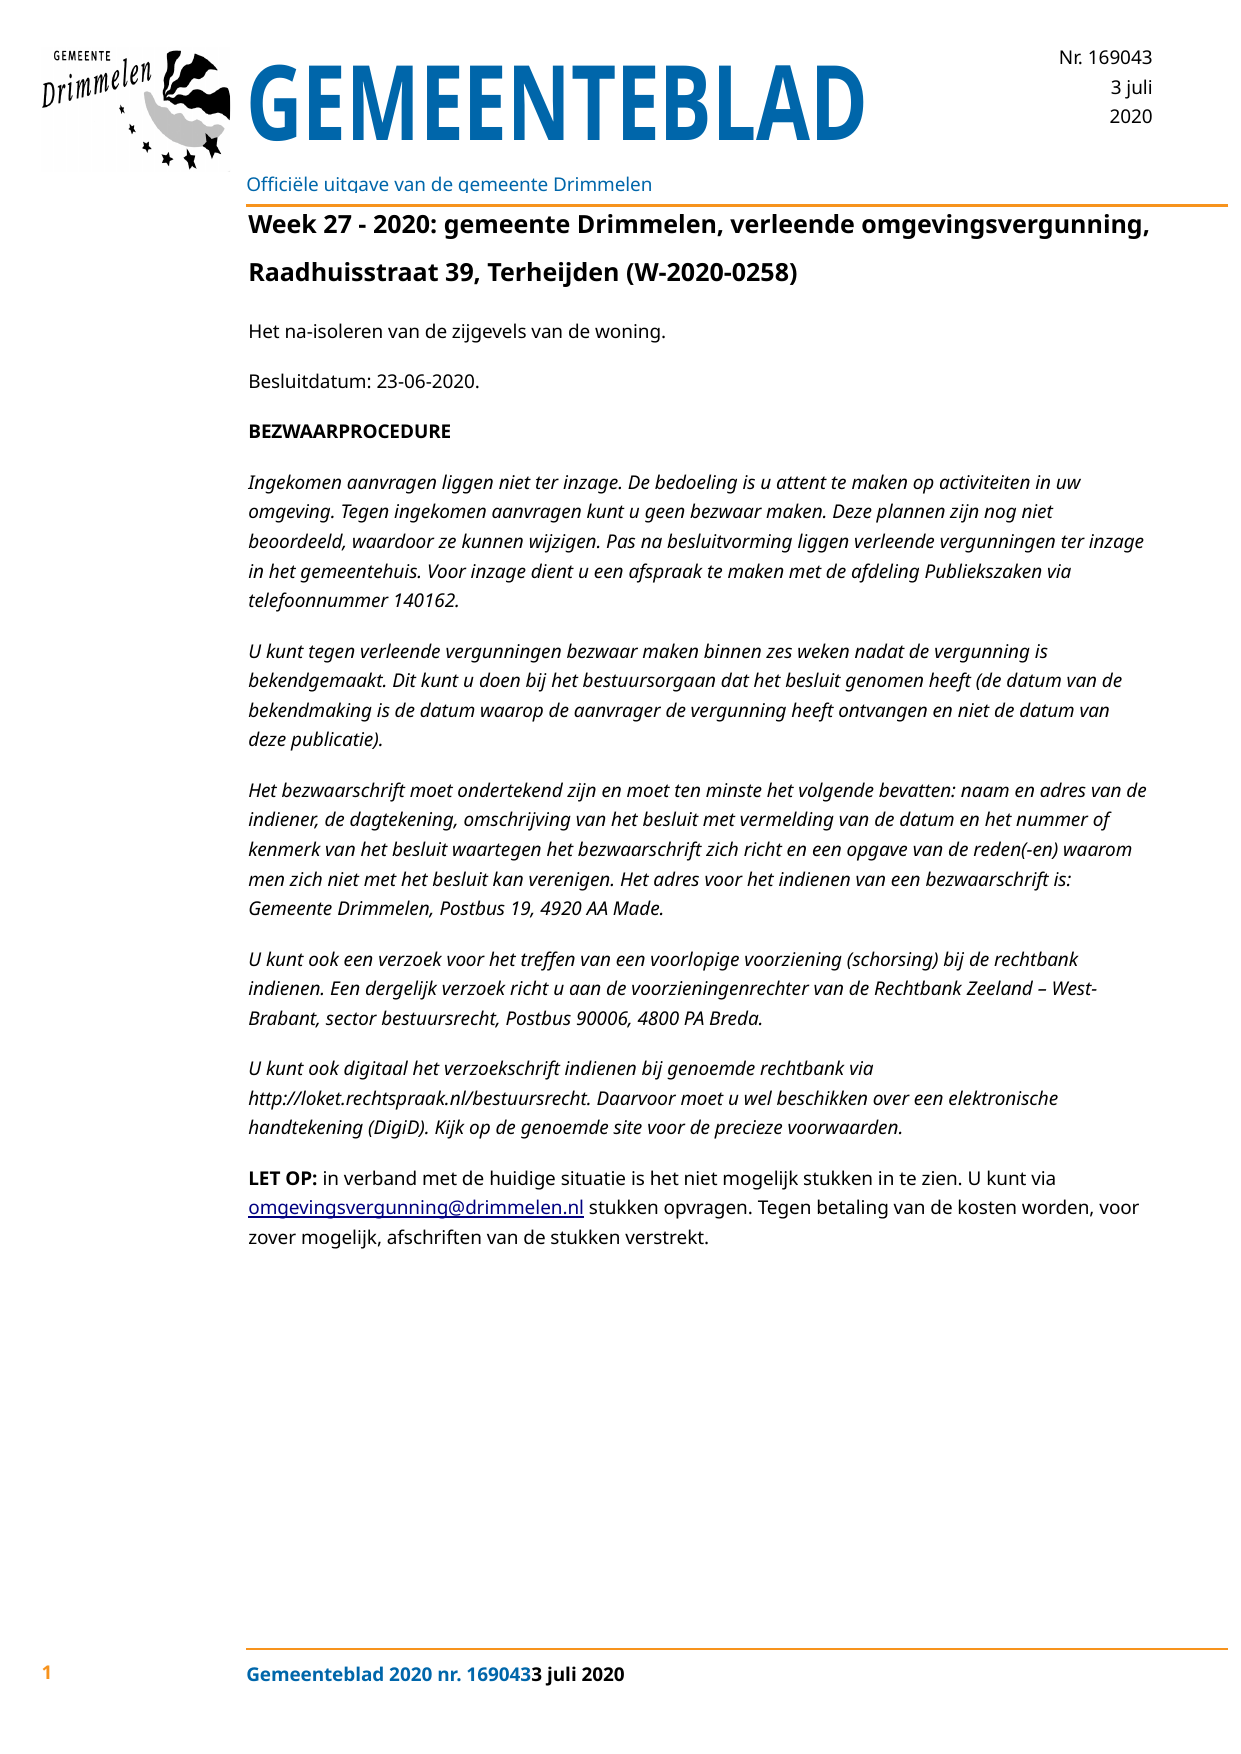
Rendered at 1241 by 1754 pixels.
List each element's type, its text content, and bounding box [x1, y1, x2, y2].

text U kunt tegen verleende vergunningen bezwaar maken binnen zes weken nadat de vergunning is bekendgemaakt. Dit kunt u doen bij het bestuursorgaan dat het besluit genomen heeft (de datum van de bekendmaking is de datum waarop de aanvrager de vergunning heeft ontvangen en niet de datum van deze publicatie). [248, 638, 1152, 752]
text LET OP: in verband met de huidige situatie is het niet mogelijk stukken in te zien. U kunt via omgevingsvergunning@drimmelen.nl stukken opvragen. Tegen betaling van de kosten worden, voor zover mogelijk, afschriften van de stukken verstrekt. [248, 1165, 1152, 1250]
text U kunt ook een verzoek voor het treffen van een voorlopige voorziening (schorsing) bij de rechtbank indienen. Een dergelijk verzoek richt u aan de voorzieningenrechter van de Rechtbank Zeeland – West-Brabant, sector bestuursrecht, Postbus 90006, 4800 PA Breda. [248, 946, 1152, 1031]
text Week 27 - 2020: gemeente Drimmelen, verleende omgevingsvergunning, Raadhuisstraat 39, Terheijden (W-2020-0258) [248, 207, 1152, 288]
text Het bezwaarschrift moet ondertekend zijn en moet ten minste het volgende bevatten: naam en adres van de indiener, de dagtekening, omschrijving van het besluit met vermelding van de datum en het nummer of kenmerk van het besluit waartegen het bezwaarschrift zich richt en een opgave van de reden(-en) waarom men zich niet met het besluit kan verenigen. Het adres voor het indienen van een bezwaarschrift is: Gemeente Drimmelen, Postbus 19, 4920 AA Made. [248, 777, 1152, 921]
text U kunt ook digitaal het verzoekschrift indienen bij genoemde rechtbank via http://loket.rechtspraak.nl/bestuursrecht. Daarvoor moet u wel beschikken over een elektronische handtekening (DigiD). Kijk op de genoemde site voor de precieze voorwaarden. [248, 1055, 1152, 1140]
text Het na-isoleren van de zijgevels van de woning. [248, 318, 1152, 344]
text Besluitdatum: 23-06-2020. [248, 368, 1152, 394]
text Ingekomen aanvragen liggen niet ter inzage. De bedoeling is u attent te maken op activiteiten in uw omgeving. Tegen ingekomen aanvragen kunt u geen bezwaar maken. Deze plannen zijn nog niet beoordeeld, waardoor ze kunnen wijzigen. Pas na besluitvorming liggen verleende vergunningen ter inzage in het gemeentehuis. Voor inzage dient u een afspraak te maken met de afdeling Publiekszaken via telefoonnummer 140162. [248, 469, 1152, 613]
picture [41, 47, 231, 172]
text BEZWAARPROCEDURE [248, 419, 1152, 444]
